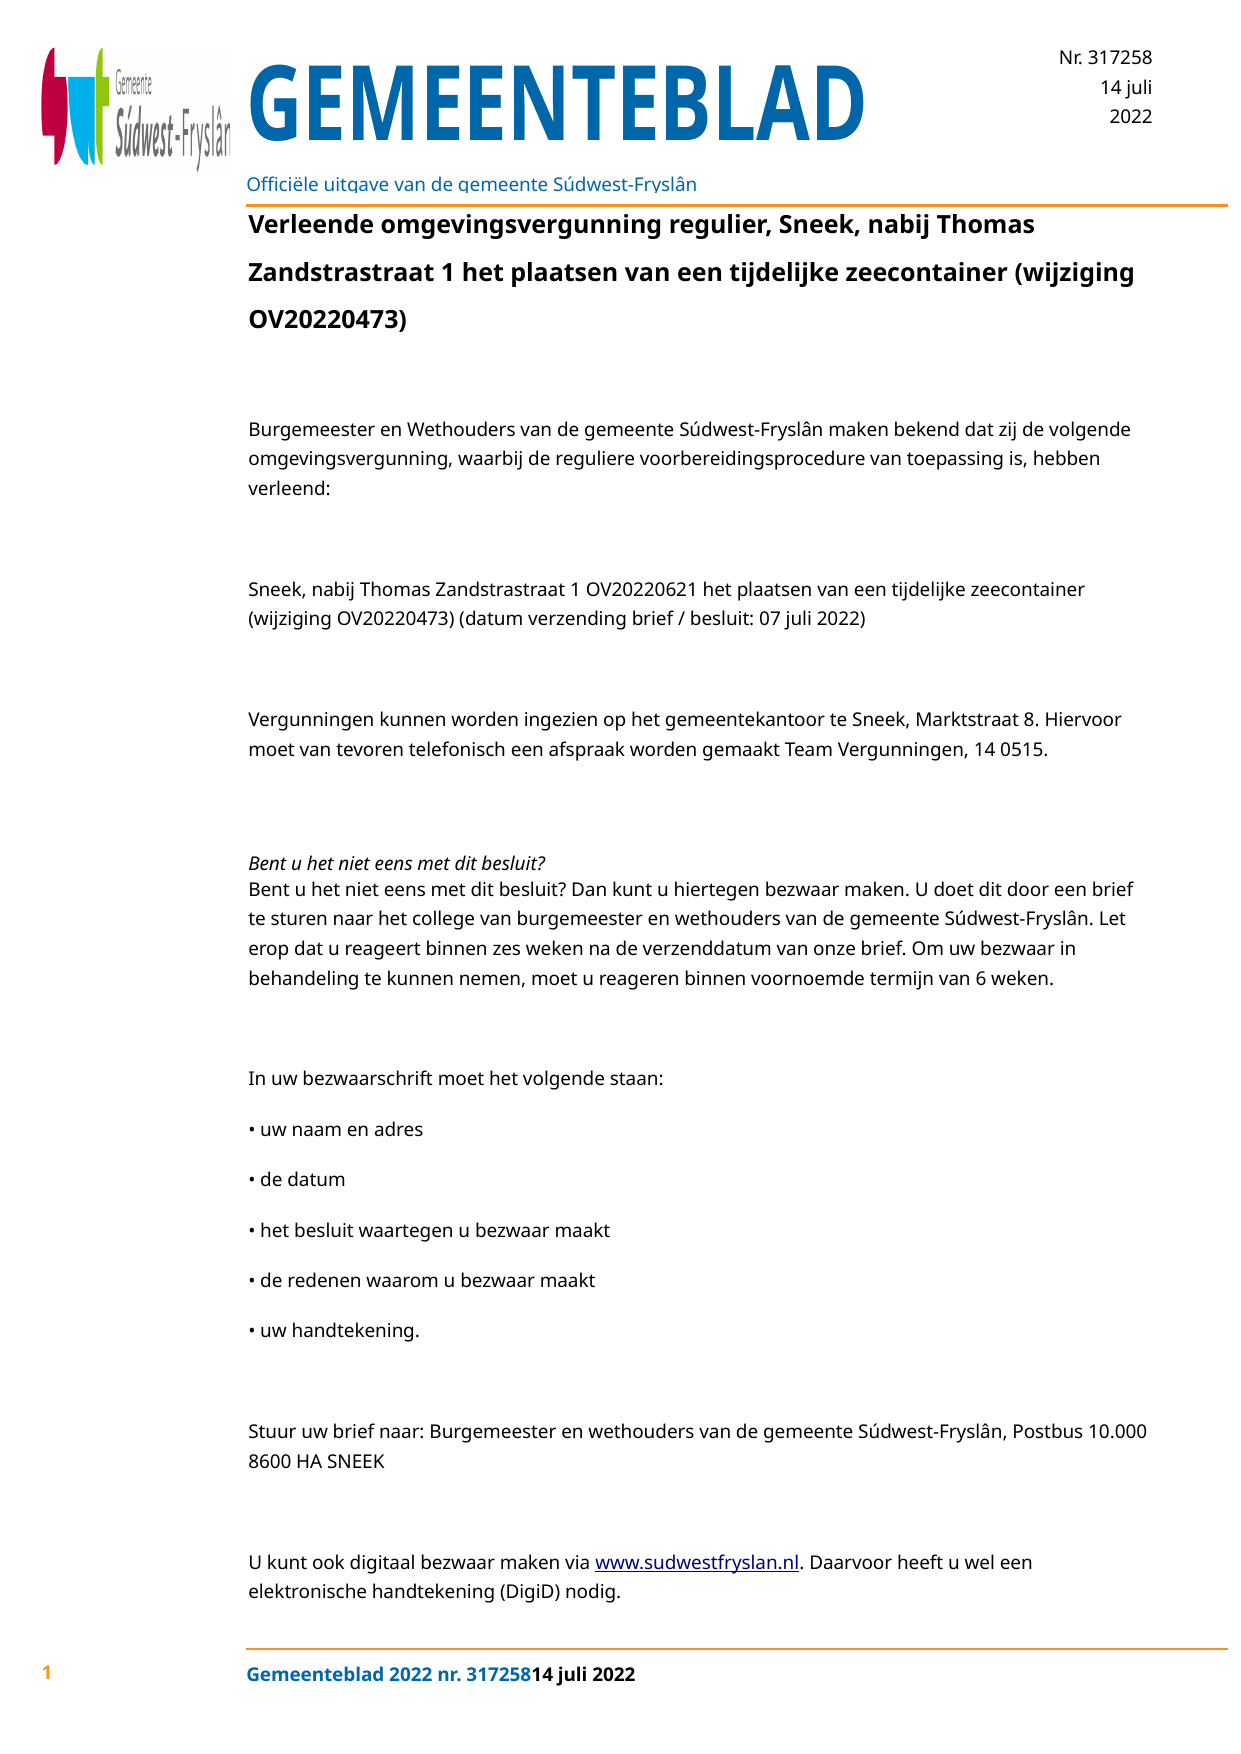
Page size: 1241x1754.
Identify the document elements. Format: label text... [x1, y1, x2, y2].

text • uw naam en adres [248, 1116, 1152, 1142]
text • de redenen waarom u bezwaar maakt [248, 1267, 1152, 1293]
text • het besluit waartegen u bezwaar maakt [248, 1217, 1152, 1243]
text U kunt ook digitaal bezwaar maken via www.sudwestfryslan.nl. Daarvoor heeft u wel een elektronische handtekening (DigiD) nodig. [248, 1549, 1152, 1604]
text Sneek, nabij Thomas Zandstrastraat 1 OV20220621 het plaatsen van een tijdelijke zeecontainer (wijziging OV20220473) (datum verzending brief / besluit: 07 juli 2022) [248, 576, 1152, 631]
text • de datum [248, 1166, 1152, 1192]
text Verleende omgevingsvergunning regulier, Sneek, nabij Thomas Zandstrastraat 1 het plaatsen van een tijdelijke zeecontainer (wijziging OV20220473) [248, 207, 1152, 336]
text Bent u het niet eens met dit besluit? Dan kunt u hiertegen bezwaar maken. U doet dit door een brief te sturen naar het college van burgemeester en wethouders van de gemeente Súdwest-Fryslân. Let erop dat u reageert binnen zes weken na de verzenddatum van onze brief. Om uw bezwaar in behandeling te kunnen nemen, moet u reageren binnen voornoemde termijn van 6 weken. [248, 876, 1152, 991]
text Stuur uw brief naar: Burgemeester en wethouders van de gemeente Súdwest-Fryslân, Postbus 10.000 8600 HA SNEEK [248, 1418, 1152, 1474]
picture [41, 47, 231, 172]
text Burgemeester en Wethouders van de gemeente Súdwest-Fryslân maken bekend dat zij de volgende omgevingsvergunning, waarbij de reguliere voorbereidingsprocedure van toepassing is, hebben verleend: [248, 416, 1152, 501]
text Vergunningen kunnen worden ingezien op het gemeentekantoor te Sneek, Marktstraat 8. Hiervoor moet van tevoren telefonisch een afspraak worden gemaakt Team Vergunningen, 14 0515. [248, 706, 1152, 762]
text • uw handtekening. [248, 1318, 1152, 1343]
text In uw bezwaarschrift moet het volgende staan: [248, 1066, 1152, 1091]
text Bent u het niet eens met dit besluit? [248, 850, 1152, 876]
